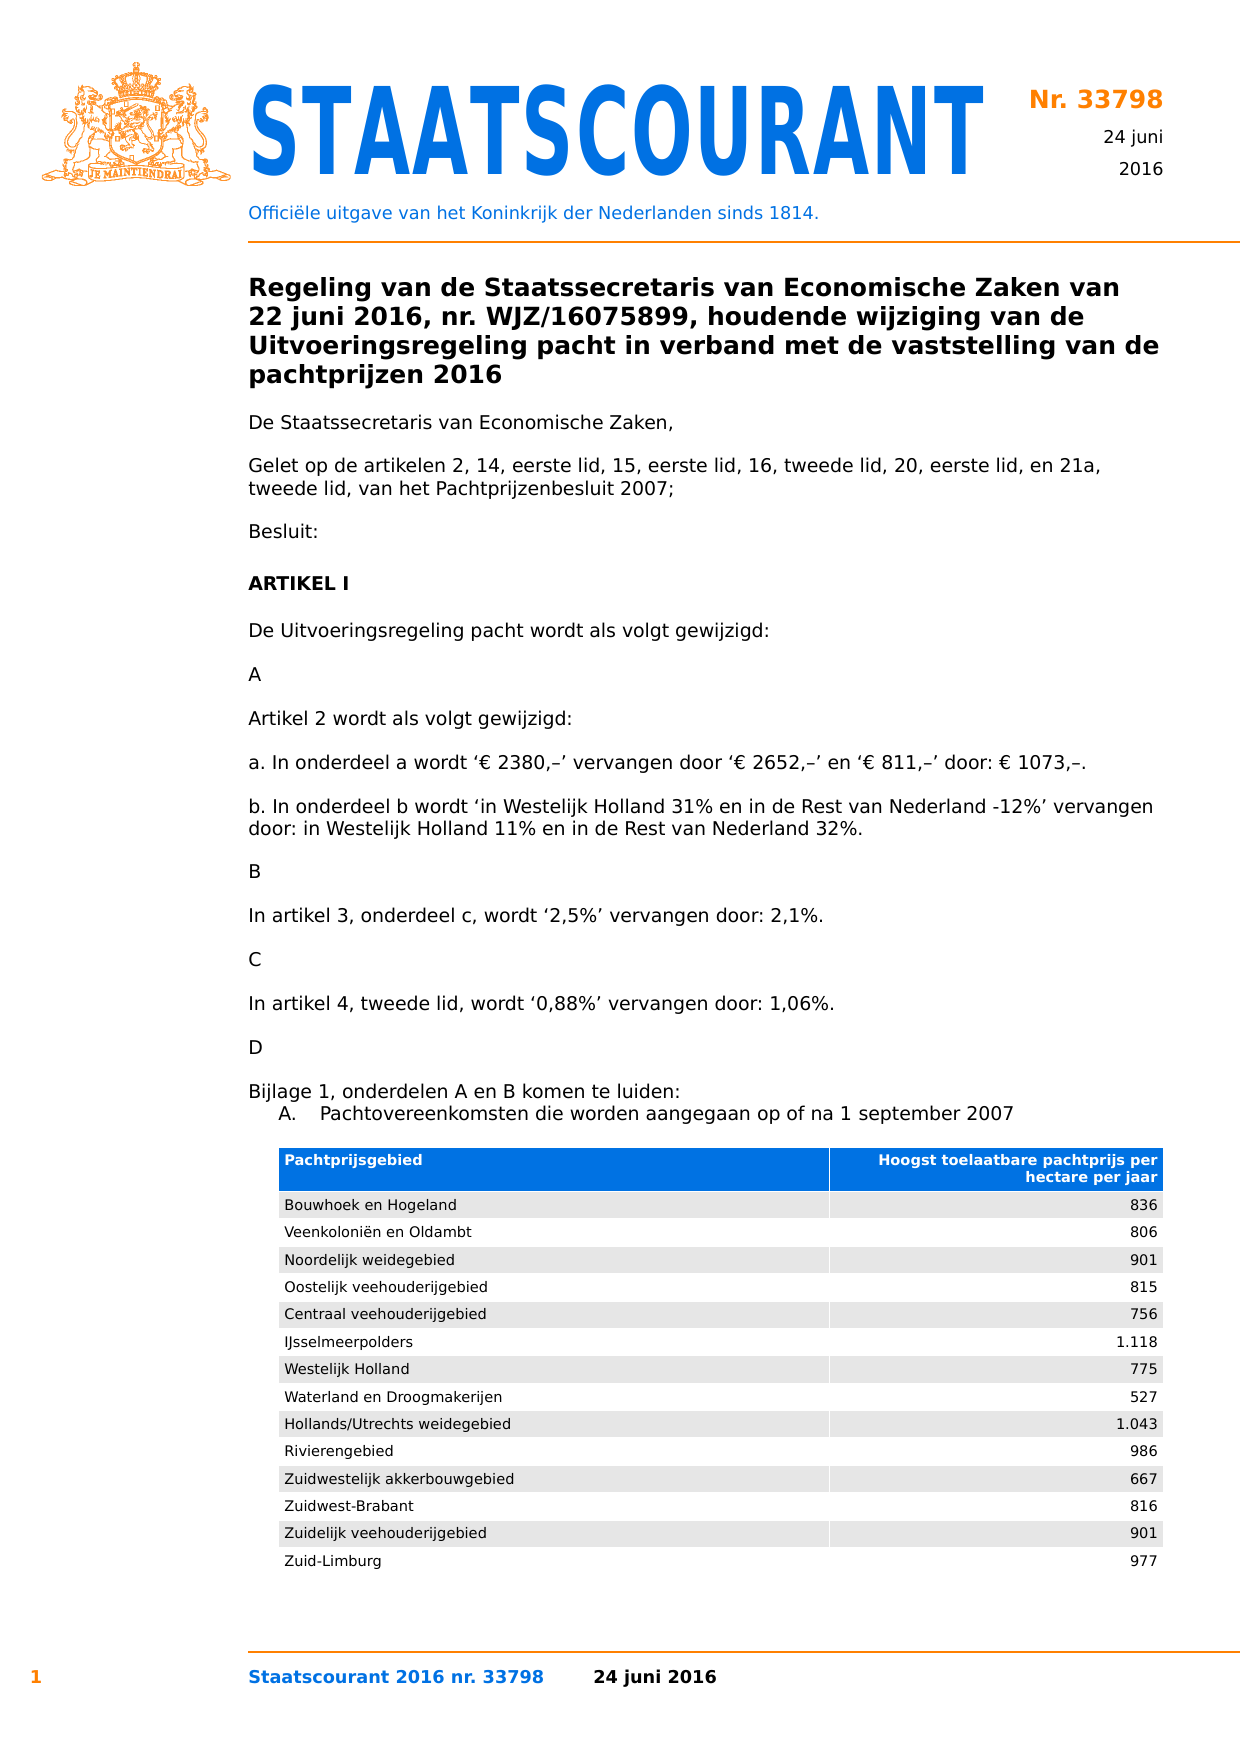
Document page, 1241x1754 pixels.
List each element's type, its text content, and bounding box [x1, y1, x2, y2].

table_cell Centraal veehouderijgebied [279, 1302, 829, 1328]
table_cell 815 [830, 1274, 1163, 1301]
table_cell Oostelijk veehouderijgebied [279, 1274, 829, 1301]
table_cell 667 [830, 1466, 1163, 1492]
text In artikel 3, onderdeel c, wordt ‘2,5%’ vervangen door: 2,1%. [248, 905, 1163, 927]
text A. Pachtovereenkomsten die worden aangegaan op of na 1 september 2007 [278, 1103, 1163, 1125]
table_header Hoogst toelaatbare pachtprijs per hectare per jaar [830, 1148, 1163, 1191]
table_cell 977 [830, 1548, 1163, 1574]
subtitle Regeling van de Staatssecretaris van Economische Zaken van 22 juni 2016, nr. WJZ/16075899, houdende wijziging van de Uitvoeringsregeling pacht in verband met de vaststelling van de pachtprijzen 2016 [248, 273, 1163, 390]
text Artikel 2 wordt als volgt gewijzigd: [248, 708, 1163, 730]
table_cell 816 [830, 1493, 1163, 1520]
text a. In onderdeel a wordt ‘€ 2380,–’ vervangen door ‘€ 2652,–’ en ‘€ 811,–’ door: € 1073,–. [248, 752, 1163, 774]
table_cell Hollands/Utrechts weidegebied [279, 1411, 829, 1437]
table_cell Zuidwest-Brabant [279, 1493, 829, 1520]
table_cell 1.043 [830, 1411, 1163, 1437]
subtitle ARTIKEL I [248, 573, 1163, 595]
table_cell 527 [830, 1384, 1163, 1410]
table_cell 901 [830, 1521, 1163, 1547]
picture [41, 62, 231, 186]
table_cell Noordelijk weidegebied [279, 1247, 829, 1273]
table_cell Officiële uitgave van het Koninkrijk der Nederlanden sinds 1814. [248, 203, 1240, 241]
table_cell 2016 [998, 153, 1240, 203]
table_cell Veenkoloniën en Oldambt [279, 1219, 829, 1246]
table_cell Bouwhoek en Hogeland [279, 1192, 829, 1218]
table_cell Waterland en Droogmakerijen [279, 1384, 829, 1410]
text De Uitvoeringsregeling pacht wordt als volgt gewijzigd: [248, 620, 1163, 642]
table_cell 836 [830, 1192, 1163, 1218]
text Besluit: [248, 521, 1163, 543]
text b. In onderdeel b wordt ‘in Westelijk Holland 31% en in de Rest van Nederland -12%’ vervangen door: in Westelijk Holland 11% en in de Rest van Nederland 32%. [248, 796, 1163, 839]
table_cell Rivierengebied [279, 1439, 829, 1465]
table_cell 1.118 [830, 1329, 1163, 1355]
table_header Pachtprijsgebied [279, 1148, 829, 1191]
table_cell Zuidelijk veehouderijgebied [279, 1521, 829, 1547]
table_cell 901 [830, 1247, 1163, 1273]
text D [248, 1037, 1163, 1059]
text A [248, 664, 1163, 686]
table_cell Zuidwestelijk akkerbouwgebied [279, 1466, 829, 1492]
text De Staatssecretaris van Economische Zaken, [248, 412, 1163, 433]
table_cell 986 [830, 1439, 1163, 1465]
table_cell Zuid-Limburg [279, 1548, 829, 1574]
table_cell 775 [830, 1356, 1163, 1383]
table_header Nr. 33798 [998, 62, 1240, 121]
text Gelet op de artikelen 2, 14, eerste lid, 15, eerste lid, 16, tweede lid, 20, eerste lid, en 21a, tweede lid, van het Pachtprijzenbesluit 2007; [248, 455, 1163, 499]
table_cell IJsselmeerpolders [279, 1329, 829, 1355]
table_cell 806 [830, 1219, 1163, 1246]
text C [248, 949, 1163, 971]
table_cell 756 [830, 1302, 1163, 1328]
table_header [25, 62, 248, 241]
table_cell Westelijk Holland [279, 1356, 829, 1383]
table_header STAATSCOURANT [248, 62, 998, 203]
table_cell 24 juni [998, 121, 1240, 153]
text Bijlage 1, onderdelen A en B komen te luiden: [248, 1081, 1163, 1103]
text B [248, 861, 1163, 883]
text In artikel 4, tweede lid, wordt ‘0,88%’ vervangen door: 1,06%. [248, 993, 1163, 1015]
